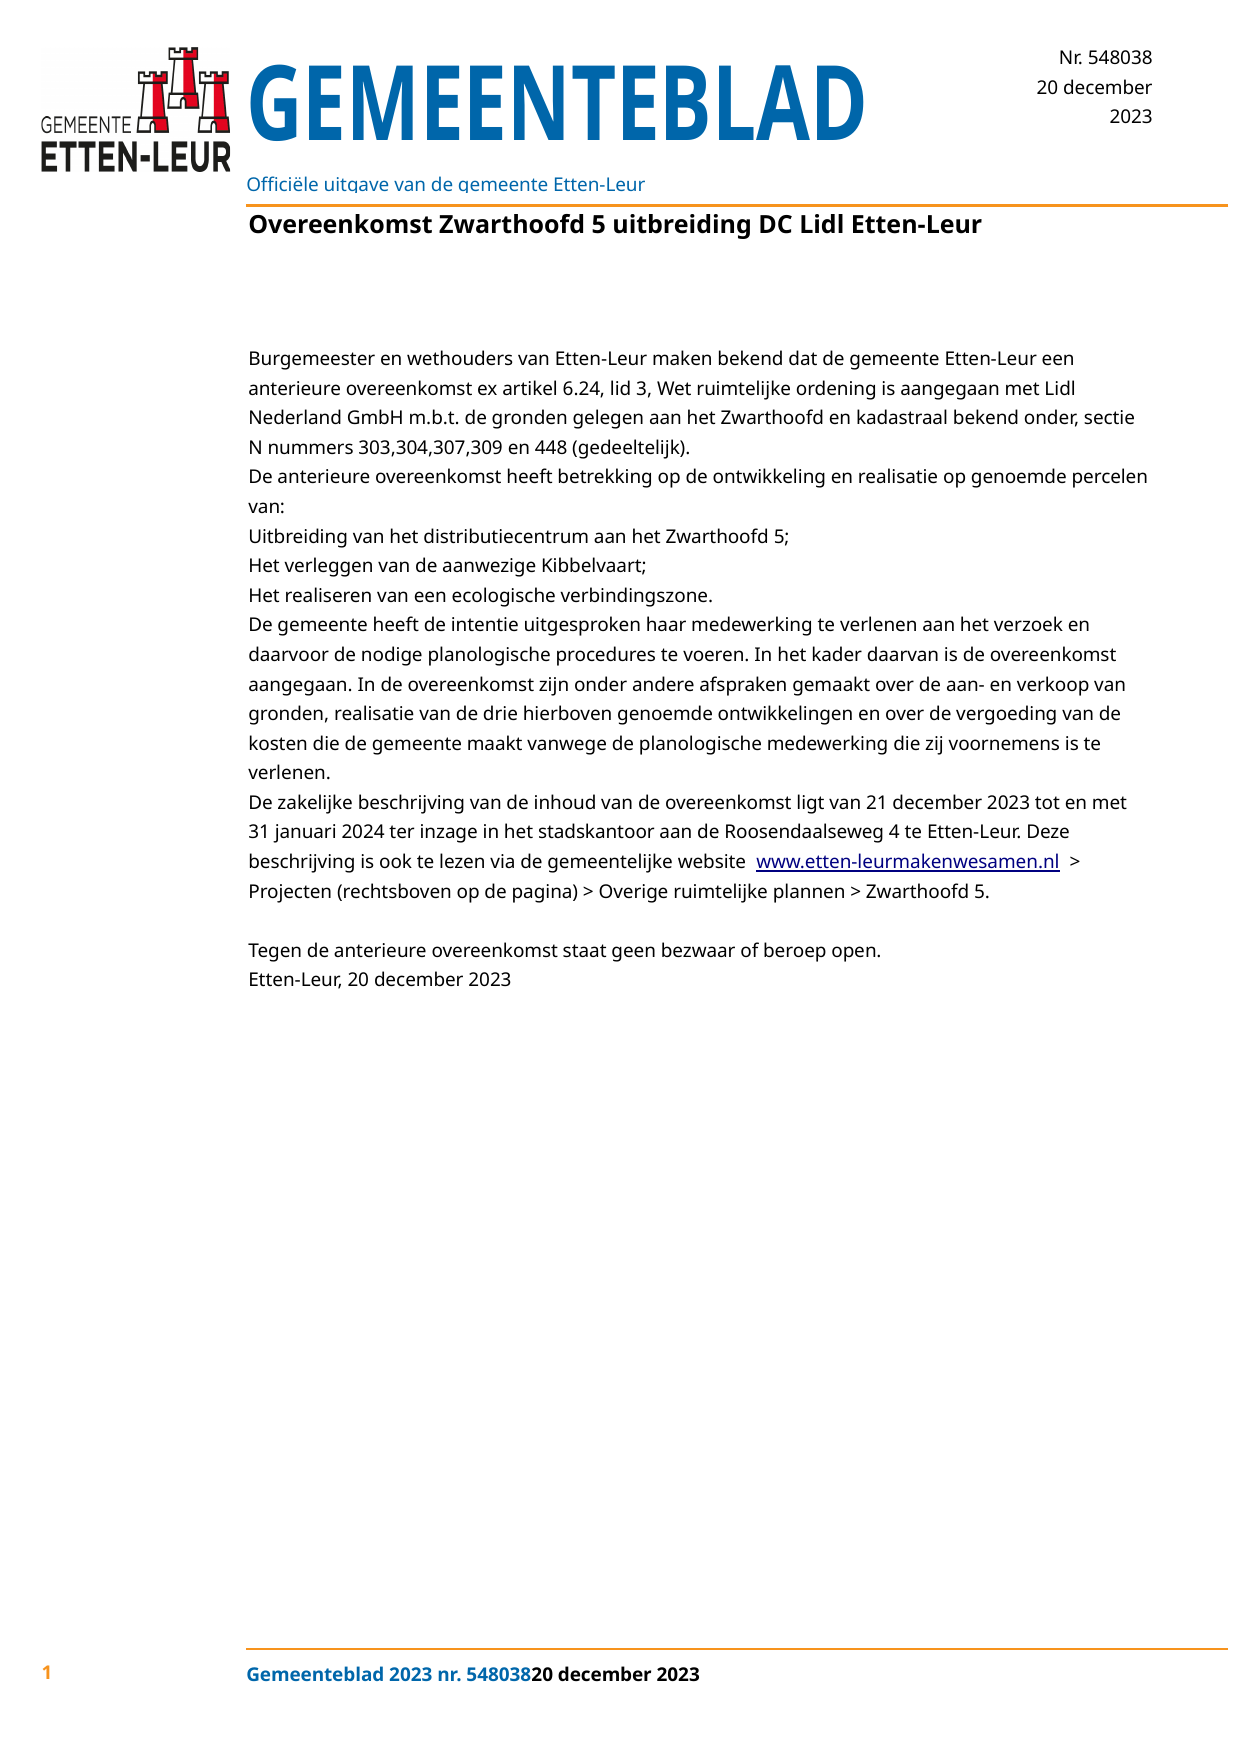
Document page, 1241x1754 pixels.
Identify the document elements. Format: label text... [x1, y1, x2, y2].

text De anterieure overeenkomst heeft betrekking op de ontwikkeling en realisatie op genoemde percelen van: [248, 464, 1152, 519]
text Uitbreiding van het distributiecentrum aan het Zwarthoofd 5; [248, 523, 1152, 548]
text Tegen de anterieure overeenkomst staat geen bezwaar of beroep open. [248, 937, 1152, 963]
text Overeenkomst Zwarthoofd 5 uitbreiding DC Lidl Etten-Leur [248, 207, 1152, 241]
text De gemeente heeft de intentie uitgesproken haar medewerking te verlenen aan het verzoek en daarvoor de nodige planologische procedures te voeren. In het kader daarvan is de overeenkomst aangegaan. In de overeenkomst zijn onder andere afspraken gemaakt over de aan- en verkoop van gronden, realisatie van de drie hierboven genoemde ontwikkelingen en over de vergoeding van de kosten die de gemeente maakt vanwege de planologische medewerking die zij voornemens is te verlenen. [248, 612, 1152, 785]
text Het realiseren van een ecologische verbindingszone. [248, 582, 1152, 608]
text De zakelijke beschrijving van de inhoud van de overeenkomst ligt van 21 december 2023 tot en met 31 januari 2024 ter inzage in het stadskantoor aan de Roosendaalseweg 4 te Etten-Leur. Deze beschrijving is ook te lezen via de gemeentelijke website www.etten-leurmakenwesamen.nl > Projecten (rechtsboven op de pagina) > Overige ruimtelijke plannen > Zwarthoofd 5. [248, 789, 1152, 903]
text Het verleggen van de aanwezige Kibbelvaart; [248, 552, 1152, 578]
picture [41, 47, 231, 172]
text Etten-Leur, 20 december 2023 [248, 967, 1152, 992]
text Burgemeester en wethouders van Etten-Leur maken bekend dat de gemeente Etten-Leur een anterieure overeenkomst ex artikel 6.24, lid 3, Wet ruimtelijke ordening is aangegaan met Lidl Nederland GmbH m.b.t. de gronden gelegen aan het Zwarthoofd en kadastraal bekend onder, sectie N nummers 303,304,307,309 en 448 (gedeeltelijk). [248, 345, 1152, 460]
